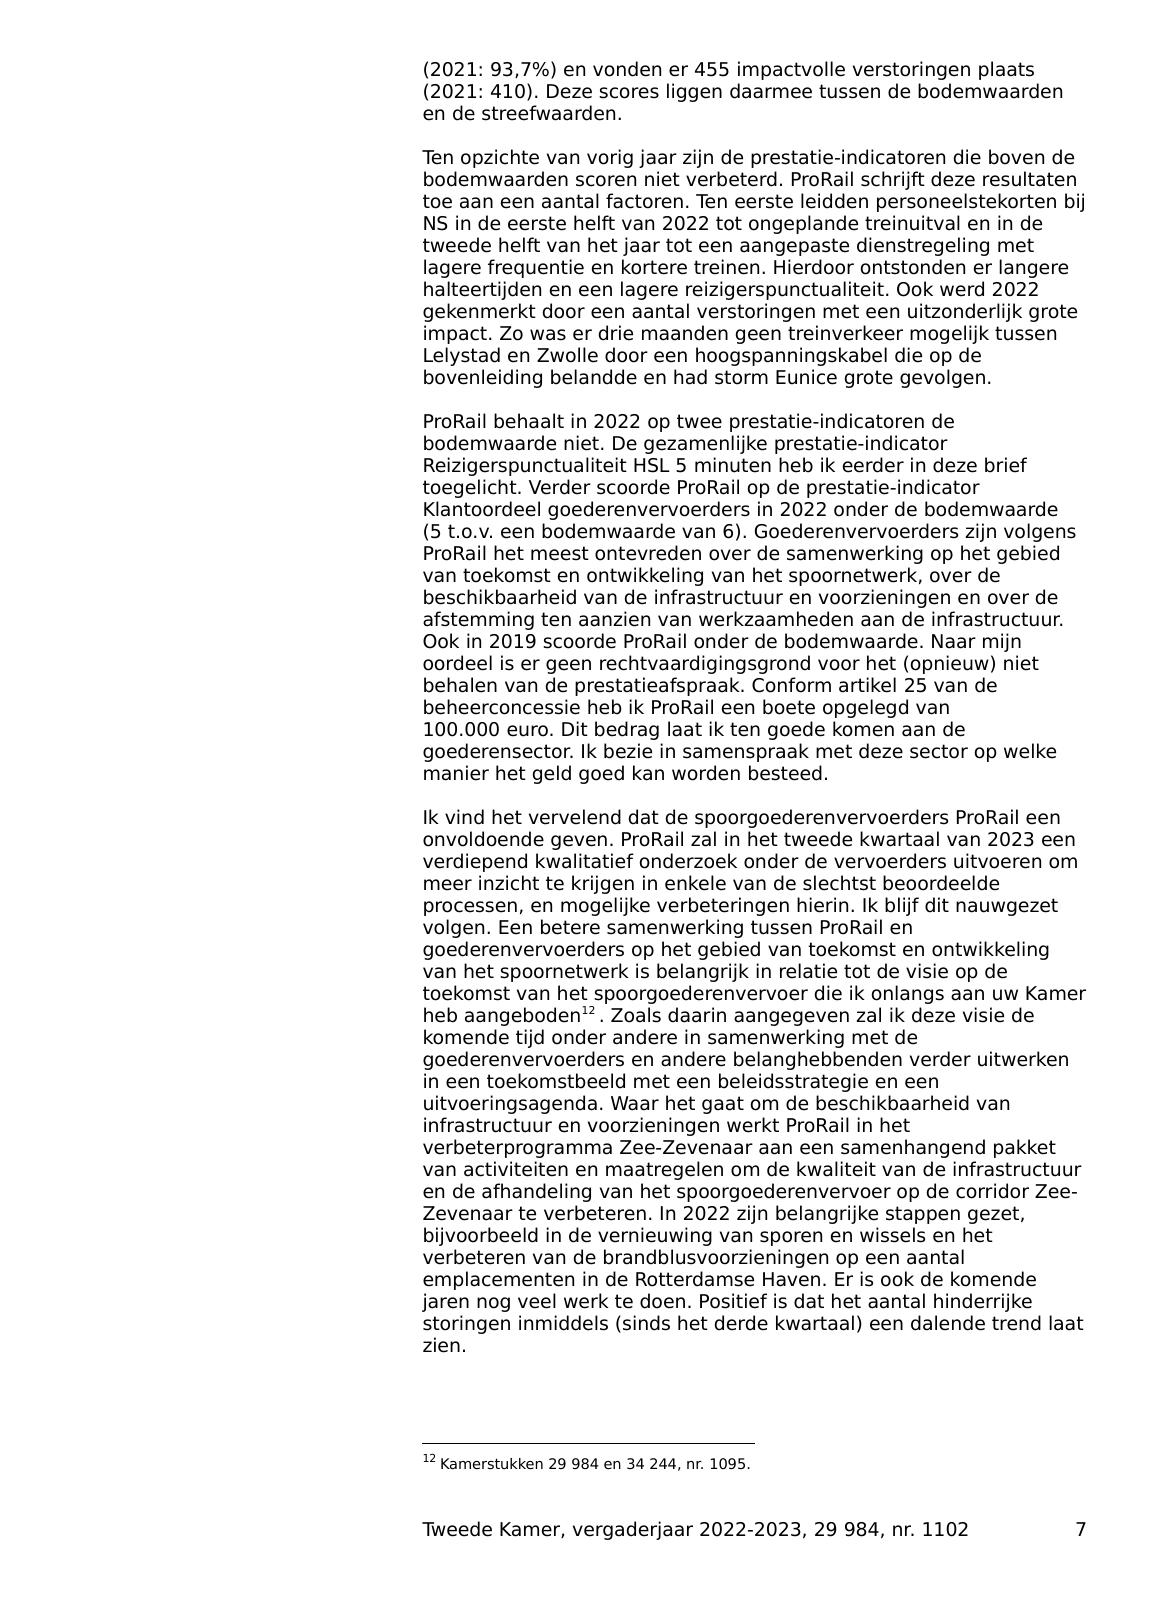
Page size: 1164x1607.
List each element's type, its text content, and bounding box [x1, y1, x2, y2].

text ProRail behaalt in 2022 op twee prestatie-indicatoren de bodemwaarde niet. De gezamenlijke prestatie-indicator Reizigerspunctualiteit HSL 5 minuten heb ik eerder in deze brief toegelicht. Verder scoorde ProRail op de prestatie-indicator Klantoordeel goederenvervoerders in 2022 onder de bodemwaarde (5 t.o.v. een bodemwaarde van 6). Goederenvervoerders zijn volgens ProRail het meest ontevreden over de samenwerking op het gebied van toekomst en ontwikkeling van het spoornetwerk, over de beschikbaarheid van de infrastructuur en voorzieningen en over de afstemming ten aanzien van werkzaamheden aan de infrastructuur. Ook in 2019 scoorde ProRail onder de bodemwaarde. Naar mijn oordeel is er geen rechtvaardigingsgrond voor het (opnieuw) niet behalen van de prestatieafspraak. Conform artikel 25 van de beheerconcessie heb ik ProRail een boete opgelegd van 100.000 euro. Dit bedrag laat ik ten goede komen aan de goederensector. Ik bezie in samenspraak met deze sector op welke manier het geld goed kan worden besteed. [422, 411, 1087, 785]
text (2021: 93,7%) en vonden er 455 impactvolle verstoringen plaats (2021: 410). Deze scores liggen daarmee tussen de bodemwaarden en de streefwaarden. [422, 59, 1087, 125]
text Ik vind het vervelend dat de spoorgoederenvervoerders ProRail een onvoldoende geven. ProRail zal in het tweede kwartaal van 2023 een verdiepend kwalitatief onderzoek onder de vervoerders uitvoeren om meer inzicht te krijgen in enkele van de slechtst beoordeelde processen, en mogelijke verbeteringen hierin. Ik blijf dit nauwgezet volgen. Een betere samenwerking tussen ProRail en goederenvervoerders op het gebied van toekomst en ontwikkeling van het spoornetwerk is belangrijk in relatie tot de visie op de toekomst van het spoorgoederenvervoer die ik onlangs aan uw Kamer heb aangeboden. Zoals daarin aangegeven zal ik deze visie de komende tijd onder andere in samenwerking met de goederenvervoerders en andere belanghebbenden verder uitwerken in een toekomstbeeld met een beleidsstrategie en een uitvoeringsagenda. Waar het gaat om de beschikbaarheid van infrastructuur en voorzieningen werkt ProRail in het verbeterprogramma Zee-Zevenaar aan een samenhangend pakket van activiteiten en maatregelen om de kwaliteit van de infrastructuur en de afhandeling van het spoorgoederenvervoer op de corridor Zee-Zevenaar te verbeteren. In 2022 zijn belangrijke stappen gezet, bijvoorbeeld in de vernieuwing van sporen en wissels en het verbeteren van de brandblusvoorzieningen op een aantal emplacementen in de Rotterdamse Haven. Er is ook de komende jaren nog veel werk te doen. Positief is dat het aantal hinderrijke storingen inmiddels (sinds het derde kwartaal) een dalende trend laat zien. [422, 807, 1087, 1356]
text Kamerstukken 29 984 en 34 244, nr. 1095. [422, 1452, 1087, 1474]
text Ten opzichte van vorig jaar zijn de prestatie-indicatoren die boven de bodemwaarden scoren niet verbeterd. ProRail schrijft deze resultaten toe aan een aantal factoren. Ten eerste leidden personeelstekorten bij NS in de eerste helft van 2022 tot ongeplande treinuitval en in de tweede helft van het jaar tot een aangepaste dienstregeling met lagere frequentie en kortere treinen. Hierdoor ontstonden er langere halteertijden en een lagere reizigerspunctualiteit. Ook werd 2022 gekenmerkt door een aantal verstoringen met een uitzonderlijk grote impact. Zo was er drie maanden geen treinverkeer mogelijk tussen Lelystad en Zwolle door een hoogspanningskabel die op de bovenleiding belandde en had storm Eunice grote gevolgen. [422, 147, 1087, 389]
